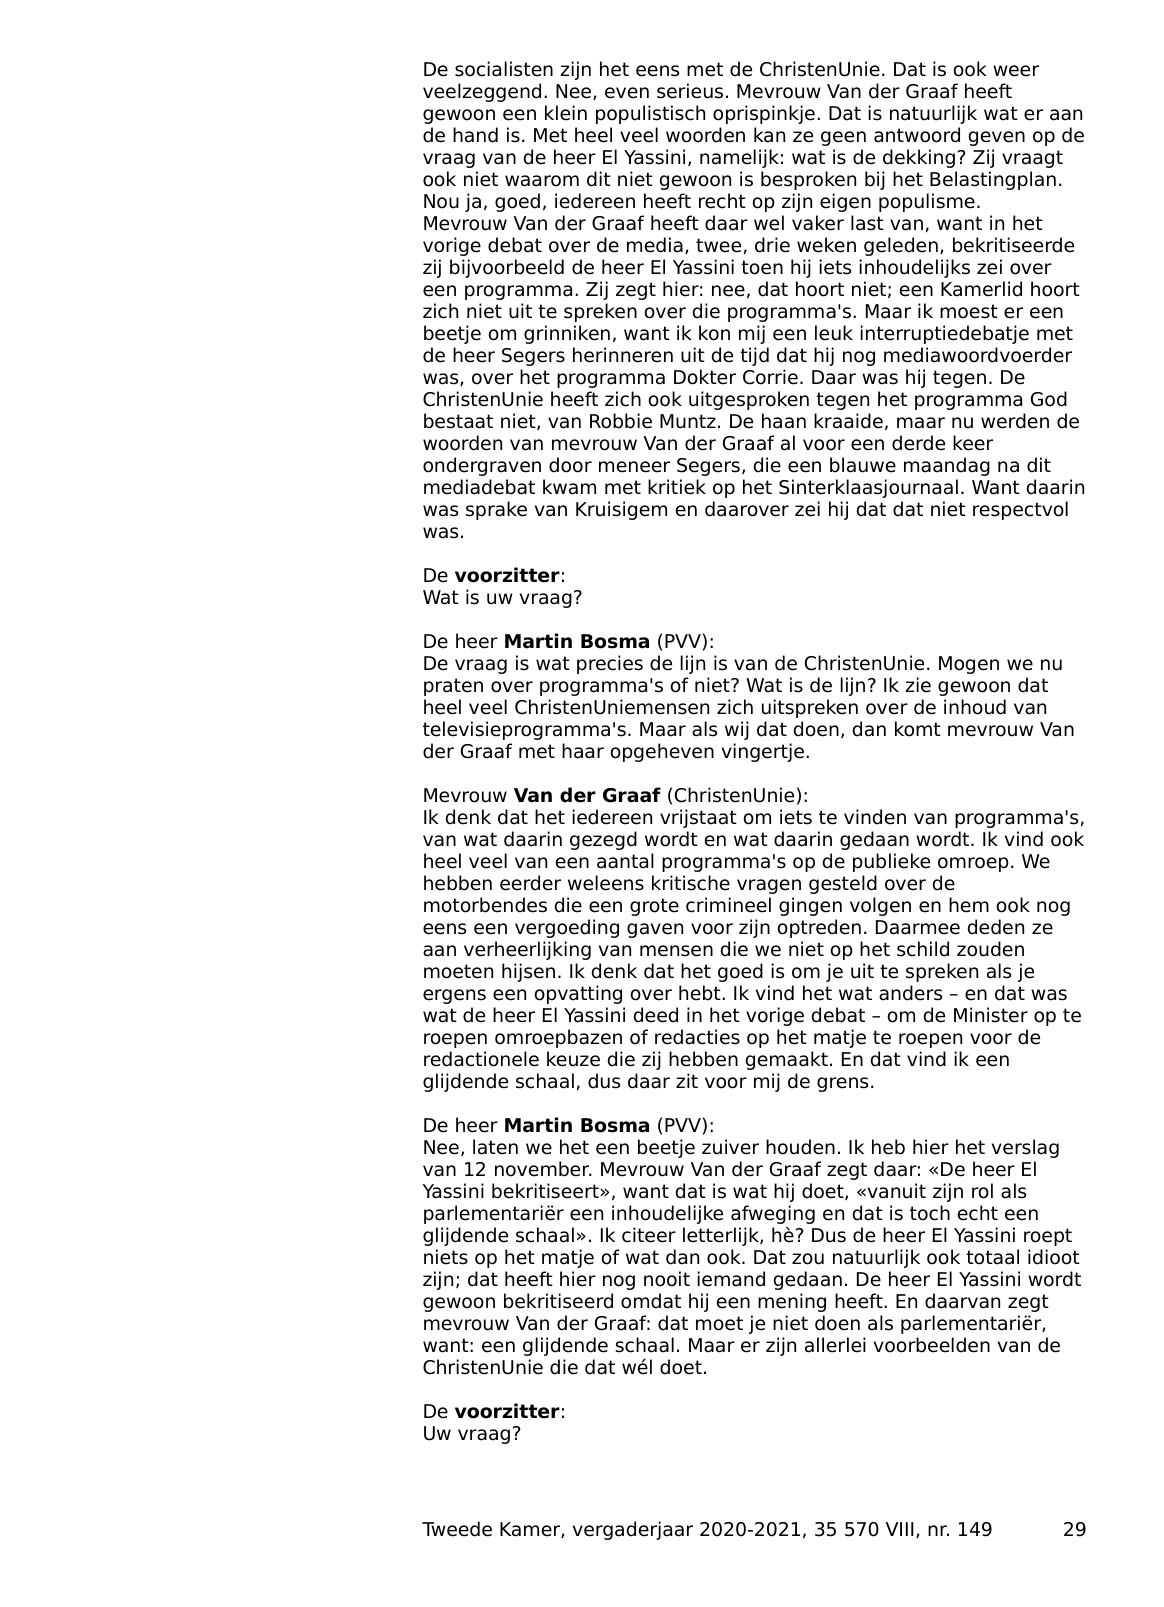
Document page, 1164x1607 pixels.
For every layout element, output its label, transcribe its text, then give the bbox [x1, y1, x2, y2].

text De voorzitter: [422, 565, 1087, 587]
text De vraag is wat precies de lijn is van de ChristenUnie. Mogen we nu praten over programma's of niet? Wat is de lijn? Ik zie gewoon dat heel veel ChristenUniemensen zich uitspreken over de inhoud van televisieprogramma's. Maar als wij dat doen, dan komt mevrouw Van der Graaf met haar opgeheven vingertje. [422, 653, 1087, 763]
text Ik denk dat het iedereen vrijstaat om iets te vinden van programma's, van wat daarin gezegd wordt en wat daarin gedaan wordt. Ik vind ook heel veel van een aantal programma's op de publieke omroep. We hebben eerder weleens kritische vragen gesteld over de motorbendes die een grote crimineel gingen volgen en hem ook nog eens een vergoeding gaven voor zijn optreden. Daarmee deden ze aan verheerlijking van mensen die we niet op het schild zouden moeten hijsen. Ik denk dat het goed is om je uit te spreken als je ergens een opvatting over hebt. Ik vind het wat anders – en dat was wat de heer El Yassini deed in het vorige debat – om de Minister op te roepen omroepbazen of redacties op het matje te roepen voor de redactionele keuze die zij hebben gemaakt. En dat vind ik een glijdende schaal, dus daar zit voor mij de grens. [422, 807, 1087, 1093]
text De heer Martin Bosma (PVV): [422, 631, 1087, 653]
text De voorzitter: [422, 1401, 1087, 1423]
text Nee, laten we het een beetje zuiver houden. Ik heb hier het verslag van 12 november. Mevrouw Van der Graaf zegt daar: «De heer El Yassini bekritiseert», want dat is wat hij doet, «vanuit zijn rol als parlementariër een inhoudelijke afweging en dat is toch echt een glijdende schaal». Ik citeer letterlijk, hè? Dus de heer El Yassini roept niets op het matje of wat dan ook. Dat zou natuurlijk ook totaal idioot zijn; dat heeft hier nog nooit iemand gedaan. De heer El Yassini wordt gewoon bekritiseerd omdat hij een mening heeft. En daarvan zegt mevrouw Van der Graaf: dat moet je niet doen als parlementariër, want: een glijdende schaal. Maar er zijn allerlei voorbeelden van de ChristenUnie die dat wél doet. [422, 1137, 1087, 1379]
text Uw vraag? [422, 1423, 1087, 1445]
text Mevrouw Van der Graaf heeft daar wel vaker last van, want in het vorige debat over de media, twee, drie weken geleden, bekritiseerde zij bijvoorbeeld de heer El Yassini toen hij iets inhoudelijks zei over een programma. Zij zegt hier: nee, dat hoort niet; een Kamerlid hoort zich niet uit te spreken over die programma's. Maar ik moest er een beetje om grinniken, want ik kon mij een leuk interruptiedebatje met de heer Segers herinneren uit de tijd dat hij nog mediawoordvoerder was, over het programma Dokter Corrie. Daar was hij tegen. De ChristenUnie heeft zich ook uitgesproken tegen het programma God bestaat niet, van Robbie Muntz. De haan kraaide, maar nu werden de woorden van mevrouw Van der Graaf al voor een derde keer ondergraven door meneer Segers, die een blauwe maandag na dit mediadebat kwam met kritiek op het Sinterklaasjournaal. Want daarin was sprake van Kruisigem en daarover zei hij dat dat niet respectvol was. [422, 213, 1087, 543]
text De socialisten zijn het eens met de ChristenUnie. Dat is ook weer veelzeggend. Nee, even serieus. Mevrouw Van der Graaf heeft gewoon een klein populistisch oprispinkje. Dat is natuurlijk wat er aan de hand is. Met heel veel woorden kan ze geen antwoord geven op de vraag van de heer El Yassini, namelijk: wat is de dekking? Zij vraagt ook niet waarom dit niet gewoon is besproken bij het Belastingplan. Nou ja, goed, iedereen heeft recht op zijn eigen populisme. [422, 59, 1087, 213]
text Wat is uw vraag? [422, 587, 1087, 609]
text Mevrouw Van der Graaf (ChristenUnie): [422, 785, 1087, 807]
text De heer Martin Bosma (PVV): [422, 1115, 1087, 1137]
